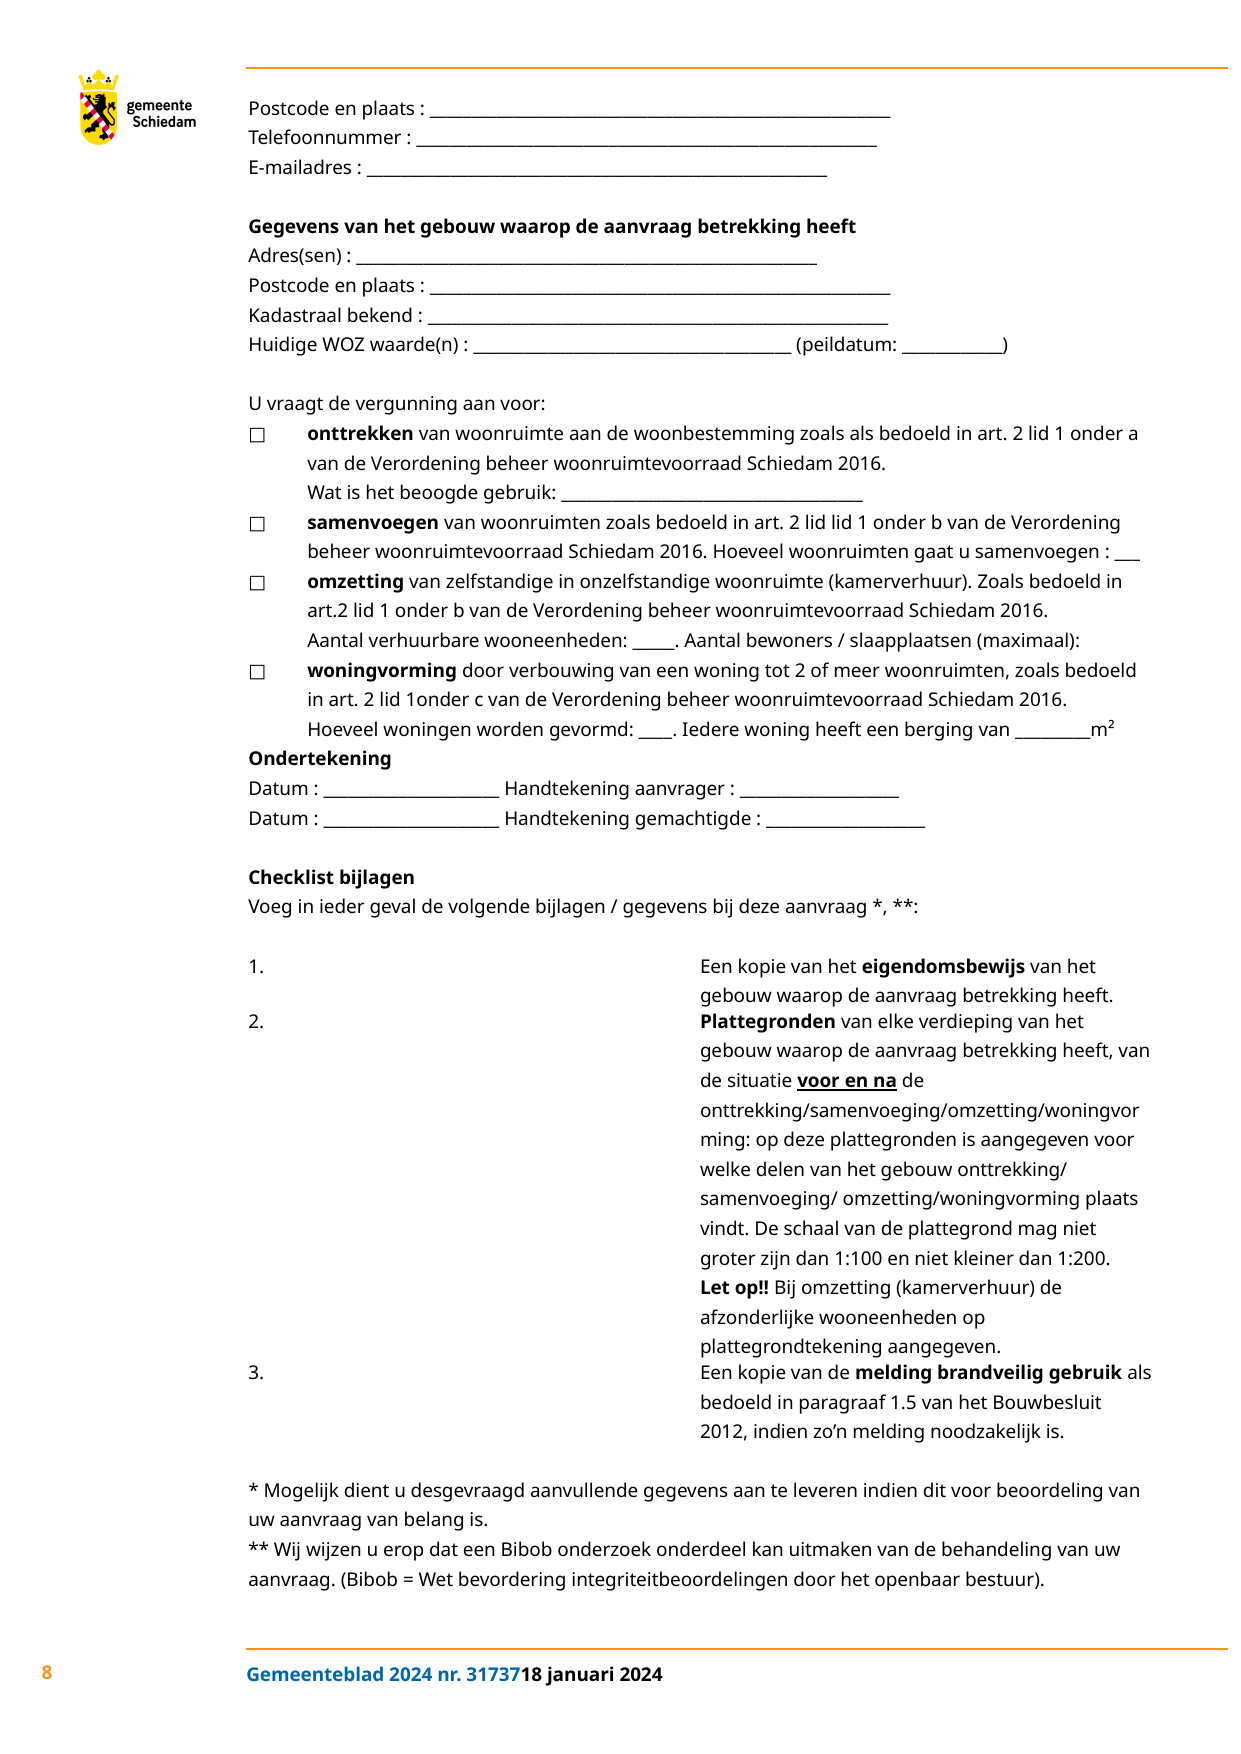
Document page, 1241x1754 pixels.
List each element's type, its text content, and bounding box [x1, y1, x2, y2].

table_header Een kopie van het eigendomsbewijs van het gebouw waarop de aanvraag betrekking heeft. [700, 953, 1152, 1008]
text Huidige WOZ waarde(n) : ______________________________________ (peildatum: ____________) [248, 331, 1152, 357]
text U vraagt de vergunning aan voor: [248, 391, 1152, 416]
table_cell Plattegronden van elke verdieping van het gebouw waarop de aanvraag betrekking heeft, van de situatie voor en na de onttrekking/samenvoeging/omzetting/woningvorming: op deze plattegronden is aangegeven voor welke delen van het gebouw onttrekking/ samenvoeging/ omzetting/woningvorming plaats vindt. De schaal van de plattegrond mag niet groter zijn dan 1:100 en niet kleiner dan 1:200. Let op!! Bij omzetting (kamerverhuur) de afzonderlijke wooneenheden op plattegrondtekening aangegeven. [700, 1008, 1152, 1359]
text Datum : _____________________ Handtekening gemachtigde : ___________________ [248, 805, 1152, 831]
list Hoeveel woningen worden gevormd: ____. Iedere woning heeft een berging van _________m² [248, 716, 1152, 742]
list Wat is het beoogde gebruik: ____________________________________ [248, 479, 1152, 505]
text Postcode en plaats : _______________________________________________________ [248, 272, 1152, 298]
list omzetting van zelfstandige in onzelfstandige woonruimte (kamerverhuur). Zoals bedoeld in art.2 lid 1 onder b van de Verordening beheer woonruimtevoorraad Schiedam 2016. [248, 568, 1152, 623]
text * Mogelijk dient u desgevraagd aanvullende gegevens aan te leveren indien dit voor beoordeling van uw aanvraag van belang is. [248, 1477, 1152, 1532]
text Ondertekening [248, 746, 1152, 771]
list Aantal verhuurbare wooneenheden: _____. Aantal bewoners / slaapplaatsen (maximaal): [248, 627, 1152, 653]
table_cell Een kopie van de melding brandveilig gebruik als bedoeld in paragraaf 1.5 van het Bouwbesluit 2012, indien zo’n melding noodzakelijk is. [700, 1359, 1152, 1444]
text Datum : _____________________ Handtekening aanvrager : ___________________ [248, 775, 1152, 801]
text Adres(sen) : _______________________________________________________ [248, 243, 1152, 268]
text Postcode en plaats : _______________________________________________________ [248, 95, 1152, 121]
table_cell 3. [248, 1359, 700, 1444]
picture [41, 47, 231, 172]
text Telefoonnummer : _______________________________________________________ [248, 124, 1152, 150]
list samenvoegen van woonruimten zoals bedoeld in art. 2 lid lid 1 onder b van de Verordening beheer woonruimtevoorraad Schiedam 2016. Hoeveel woonruimten gaat u samenvoegen : ___ [248, 509, 1152, 564]
text E-mailadres : _______________________________________________________ [248, 154, 1152, 180]
text Voeg in ieder geval de volgende bijlagen / gegevens bij deze aanvraag *, **: [248, 893, 1152, 919]
list onttrekken van woonruimte aan de woonbestemming zoals als bedoeld in art. 2 lid 1 onder a van de Verordening beheer woonruimtevoorraad Schiedam 2016. [248, 420, 1152, 476]
text ** Wij wijzen u erop dat een Bibob onderzoek onderdeel kan uitmaken van de behandeling van uw aanvraag. (Bibob = Wet bevordering integriteitbeoordelingen door het openbaar bestuur). [248, 1536, 1152, 1591]
text Checklist bijlagen [248, 864, 1152, 890]
list woningvorming door verbouwing van een woning tot 2 of meer woonruimten, zoals bedoeld in art. 2 lid 1onder c van de Verordening beheer woonruimtevoorraad Schiedam 2016. [248, 657, 1152, 712]
table_cell 2. [248, 1008, 700, 1359]
text Gegevens van het gebouw waarop de aanvraag betrekking heeft [248, 213, 1152, 239]
table_header 1. [248, 953, 700, 1008]
text Kadastraal bekend : _______________________________________________________ [248, 302, 1152, 328]
